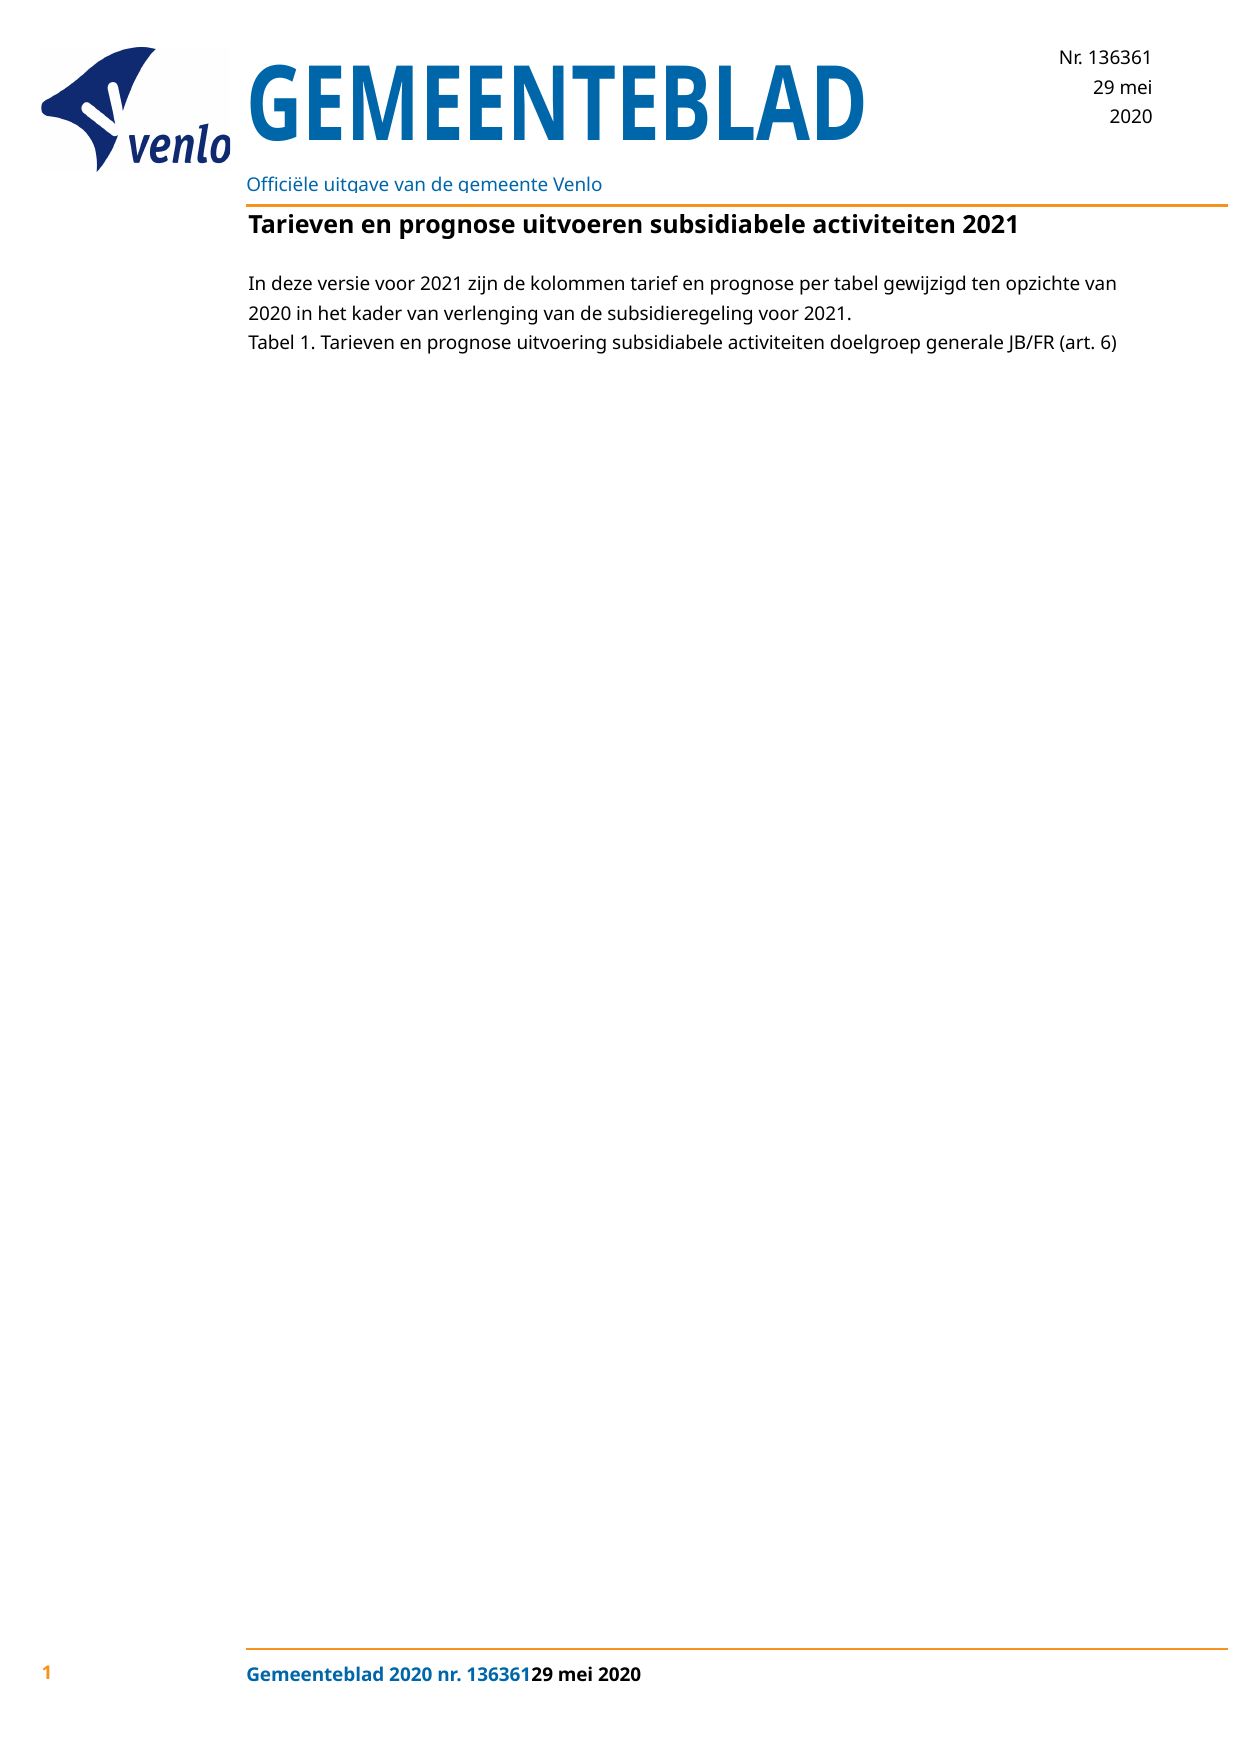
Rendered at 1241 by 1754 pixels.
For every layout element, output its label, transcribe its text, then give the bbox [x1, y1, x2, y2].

picture [41, 47, 231, 172]
text Tarieven en prognose uitvoeren subsidiabele activiteiten 2021 [248, 207, 1152, 241]
text In deze versie voor 2021 zijn de kolommen tarief en prognose per tabel gewijzigd ten opzichte van 2020 in het kader van verlenging van de subsidieregeling voor 2021. [248, 270, 1152, 326]
text Tabel 1. Tarieven en prognose uitvoering subsidiabele activiteiten doelgroep generale JB/FR (art. 6) [248, 329, 1152, 355]
